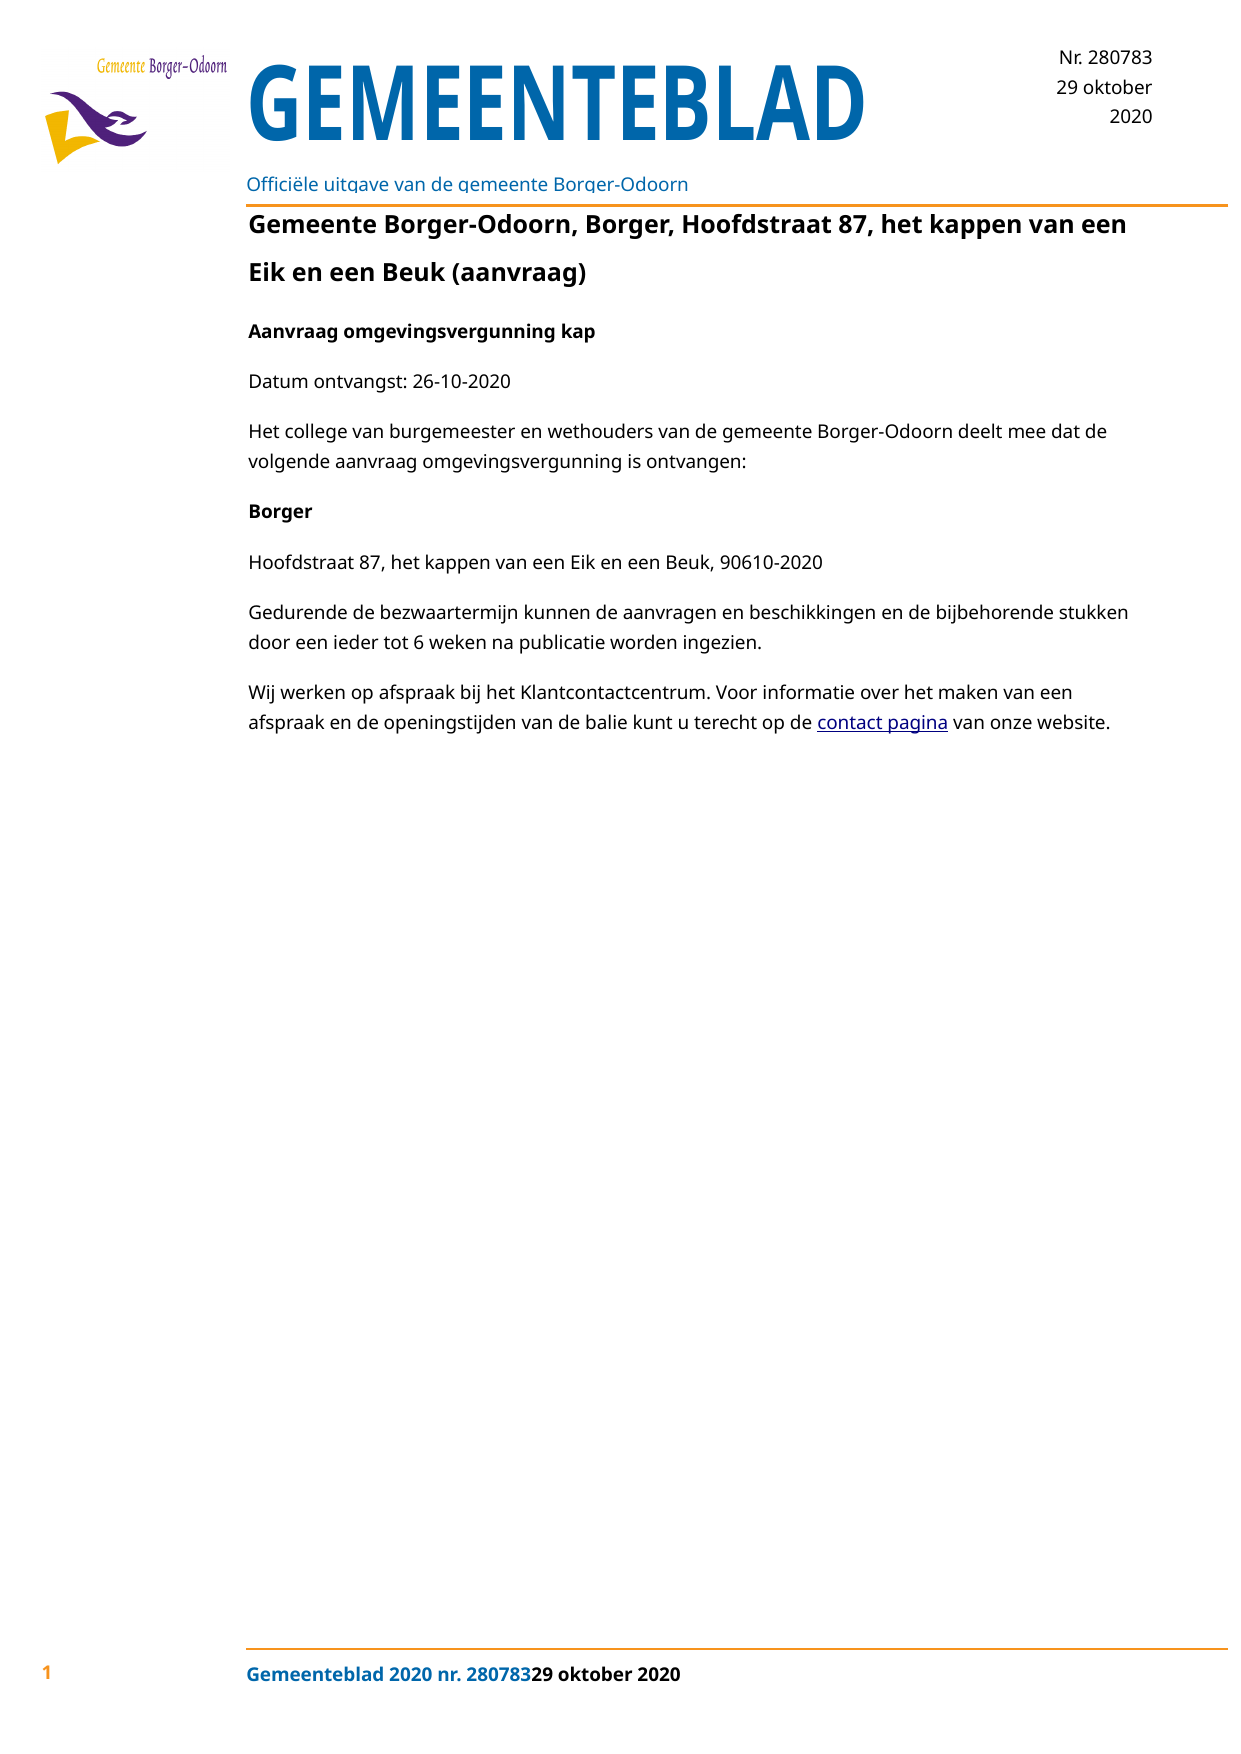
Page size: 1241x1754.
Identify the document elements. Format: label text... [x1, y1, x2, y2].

text Gedurende de bezwaartermijn kunnen de aanvragen en beschikkingen en de bijbehorende stukken door een ieder tot 6 weken na publicatie worden ingezien. [248, 599, 1152, 655]
text Hoofdstraat 87, het kappen van een Eik en een Beuk, 90610-2020 [248, 549, 1152, 575]
text Wij werken op afspraak bij het Klantcontactcentrum. Voor informatie over het maken van een afspraak en de openingstijden van de balie kunt u terecht op de contact pagina van onze website. [248, 679, 1152, 735]
text Gemeente Borger-Odoorn, Borger, Hoofdstraat 87, het kappen van een Eik en een Beuk (aanvraag) [248, 207, 1152, 288]
text Datum ontvangst: 26-10-2020 [248, 368, 1152, 394]
text Aanvraag omgevingsvergunning kap [248, 318, 1152, 344]
picture [41, 47, 231, 172]
text Het college van burgemeester en wethouders van de gemeente Borger-Odoorn deelt mee dat de volgende aanvraag omgevingsvergunning is ontvangen: [248, 419, 1152, 474]
text Borger [248, 499, 1152, 524]
